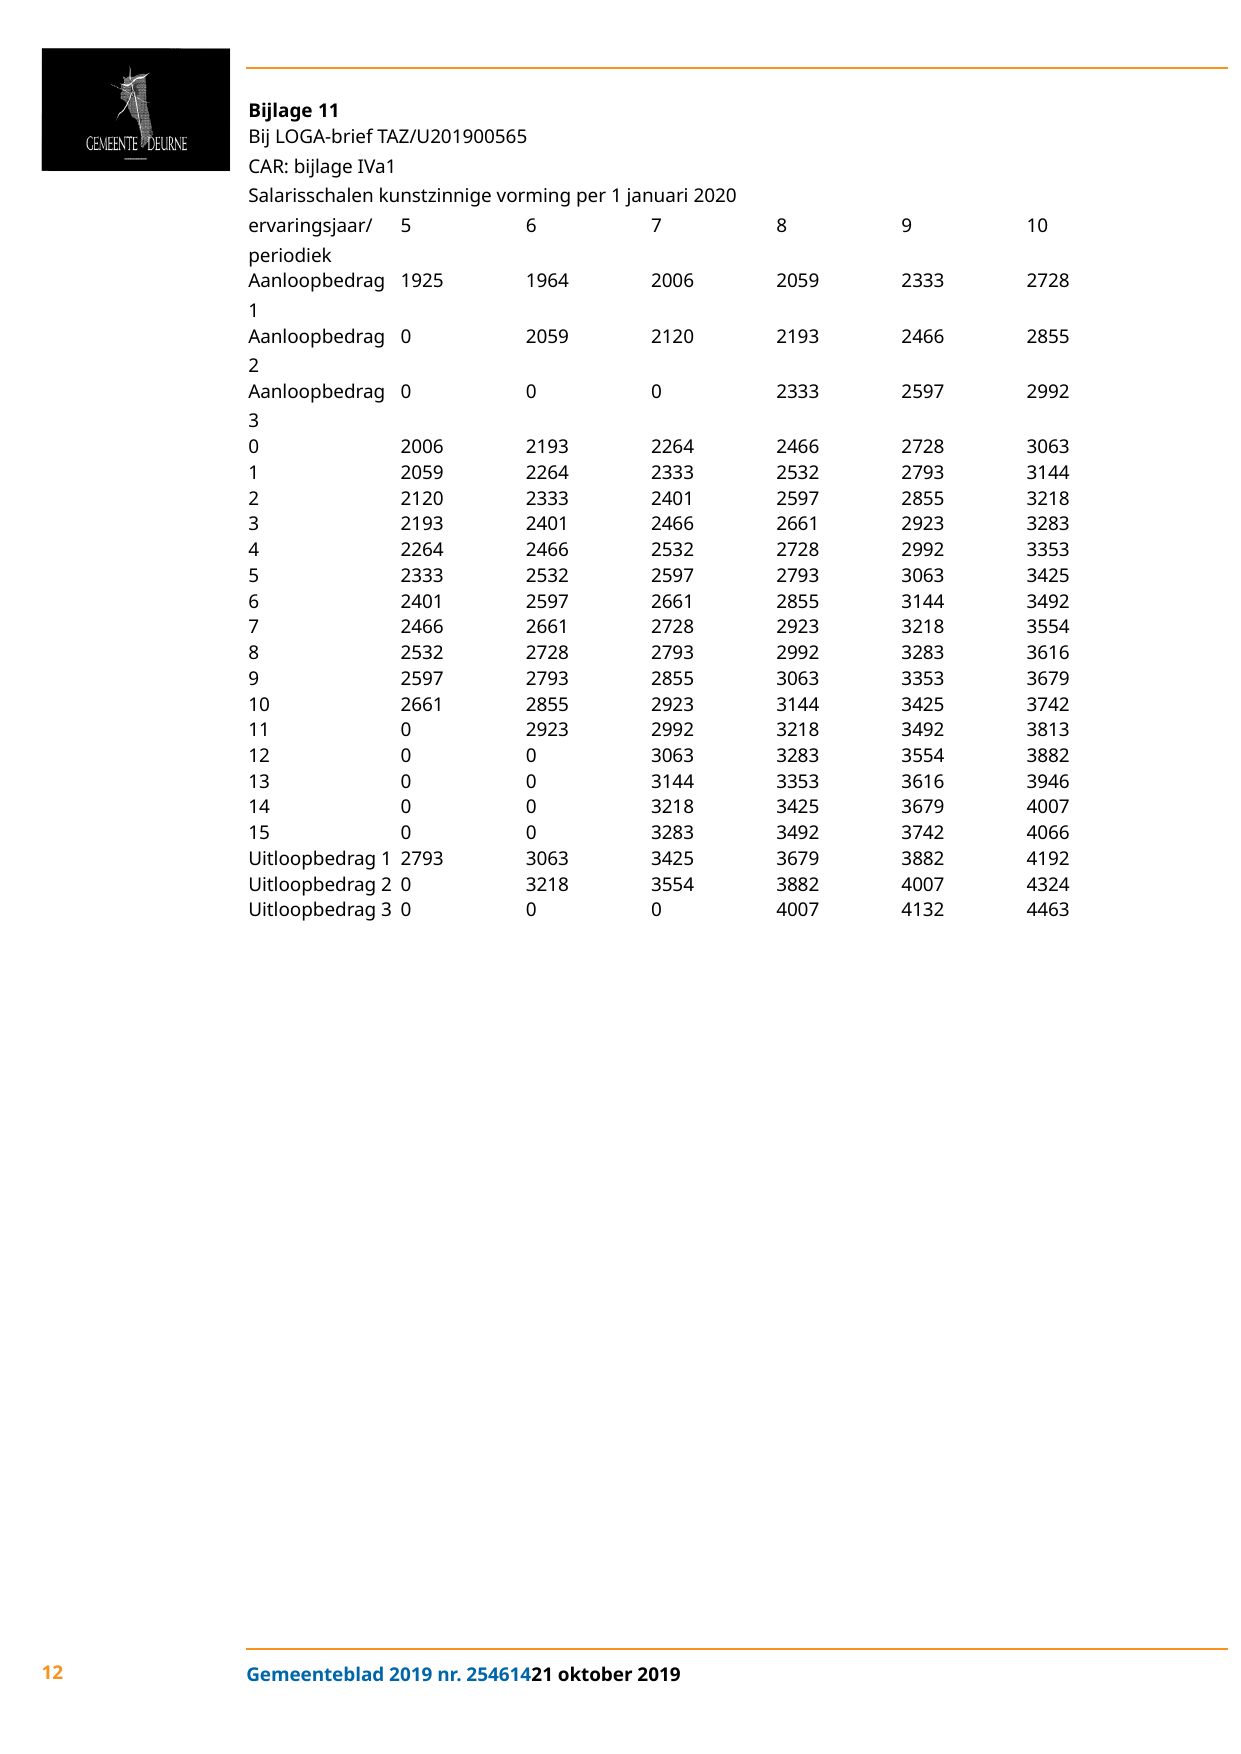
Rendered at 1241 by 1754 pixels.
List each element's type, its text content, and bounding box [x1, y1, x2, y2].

table_cell 4132 [901, 897, 1026, 922]
text Salarisschalen kunstzinnige vorming per 1 januari 2020 [248, 182, 1152, 208]
table_cell 0 [651, 378, 776, 433]
table_cell 3616 [1026, 639, 1152, 665]
table_cell 3144 [1026, 459, 1152, 485]
table_cell 2793 [901, 459, 1026, 485]
table_cell 3425 [1026, 562, 1152, 588]
table_cell 2855 [1026, 323, 1152, 378]
table_cell 0 [526, 819, 651, 845]
table_cell 2 [248, 485, 400, 511]
table_cell 0 [400, 323, 526, 378]
table_cell 3679 [1026, 665, 1152, 691]
table_cell 2661 [651, 588, 776, 613]
table_cell 3554 [901, 742, 1026, 768]
table_cell 2333 [400, 562, 526, 588]
table_cell 4324 [1026, 871, 1152, 897]
table_cell 2333 [651, 459, 776, 485]
table_cell 2059 [400, 459, 526, 485]
table_cell 2333 [776, 378, 901, 433]
table_cell 2923 [901, 511, 1026, 536]
table_cell 2466 [651, 511, 776, 536]
table_cell 3218 [526, 871, 651, 897]
table_cell 0 [400, 897, 526, 922]
table_cell 0 [400, 819, 526, 845]
table_cell 2992 [776, 639, 901, 665]
table_cell 3283 [1026, 511, 1152, 536]
table_cell 2597 [651, 562, 776, 588]
table_cell 2992 [901, 536, 1026, 562]
table_cell 3882 [901, 845, 1026, 871]
table_cell 1925 [400, 268, 526, 323]
table_cell 3218 [651, 794, 776, 819]
picture [41, 47, 231, 172]
table_cell 3063 [901, 562, 1026, 588]
table_cell 3063 [1026, 434, 1152, 459]
table_cell 2855 [901, 485, 1026, 511]
table_cell 6 [248, 588, 400, 613]
table_cell 2793 [651, 639, 776, 665]
table_cell 2264 [526, 459, 651, 485]
table_cell 3144 [651, 768, 776, 794]
table_header 10 [1026, 212, 1152, 267]
table_cell 3946 [1026, 768, 1152, 794]
table_cell 3353 [776, 768, 901, 794]
table_cell 2333 [901, 268, 1026, 323]
table_cell Aanloopbedrag 3 [248, 378, 400, 433]
table_cell 2193 [776, 323, 901, 378]
table_cell 2728 [776, 536, 901, 562]
table_cell 3218 [901, 614, 1026, 639]
table_cell 0 [400, 742, 526, 768]
table_cell 0 [400, 768, 526, 794]
table_cell 3218 [776, 716, 901, 742]
table_cell 2264 [651, 434, 776, 459]
table_cell 13 [248, 768, 400, 794]
table_cell 2855 [526, 691, 651, 716]
table_cell 2992 [651, 716, 776, 742]
table_cell 2661 [400, 691, 526, 716]
table_cell 2466 [400, 614, 526, 639]
table_cell 3 [248, 511, 400, 536]
table_cell 1964 [526, 268, 651, 323]
table_cell 4007 [901, 871, 1026, 897]
table_cell 2006 [651, 268, 776, 323]
table_cell 2923 [651, 691, 776, 716]
table_cell 2466 [526, 536, 651, 562]
table_cell 0 [400, 378, 526, 433]
table_cell 3063 [651, 742, 776, 768]
table_cell 2855 [776, 588, 901, 613]
table_cell 3492 [776, 819, 901, 845]
text Bijlage 11 [248, 95, 1152, 123]
text CAR: bijlage IVa1 [248, 153, 1152, 179]
table_cell 5 [248, 562, 400, 588]
table_cell 3882 [776, 871, 901, 897]
table_cell 2597 [901, 378, 1026, 433]
table_cell 2597 [776, 485, 901, 511]
table_cell 2992 [1026, 378, 1152, 433]
table_header 9 [901, 212, 1026, 267]
table_cell 2728 [901, 434, 1026, 459]
table_cell 3492 [1026, 588, 1152, 613]
table_cell 4463 [1026, 897, 1152, 922]
table_cell 3882 [1026, 742, 1152, 768]
table_cell 2059 [776, 268, 901, 323]
table_header ervaringsjaar/ periodiek [248, 212, 400, 267]
table_cell 2793 [776, 562, 901, 588]
table_cell 3554 [651, 871, 776, 897]
table_cell 0 [526, 768, 651, 794]
table_cell 10 [248, 691, 400, 716]
table_cell 2264 [400, 536, 526, 562]
table_cell 4 [248, 536, 400, 562]
table_cell 3679 [901, 794, 1026, 819]
table_cell 2333 [526, 485, 651, 511]
table_cell 2923 [526, 716, 651, 742]
table_cell 0 [400, 716, 526, 742]
table_cell 3425 [651, 845, 776, 871]
table_cell 0 [651, 897, 776, 922]
table_cell 2466 [901, 323, 1026, 378]
table_cell 2059 [526, 323, 651, 378]
table_cell 3063 [776, 665, 901, 691]
table_cell 2532 [651, 536, 776, 562]
table_cell 2923 [776, 614, 901, 639]
table_cell 2597 [400, 665, 526, 691]
table_cell 3425 [901, 691, 1026, 716]
table_cell 3742 [1026, 691, 1152, 716]
table_cell 3144 [901, 588, 1026, 613]
table_cell 7 [248, 614, 400, 639]
table_cell 3283 [651, 819, 776, 845]
table_cell Aanloopbedrag 2 [248, 323, 400, 378]
table_cell 2401 [526, 511, 651, 536]
table_cell 2120 [651, 323, 776, 378]
table_cell 0 [526, 897, 651, 922]
table_cell 2193 [400, 511, 526, 536]
table_cell 3813 [1026, 716, 1152, 742]
table_cell 3353 [1026, 536, 1152, 562]
table_cell 1 [248, 459, 400, 485]
table_cell 2006 [400, 434, 526, 459]
table_cell 0 [248, 434, 400, 459]
table_cell 0 [400, 871, 526, 897]
table_cell 2401 [651, 485, 776, 511]
table_cell 9 [248, 665, 400, 691]
table_cell 2728 [651, 614, 776, 639]
table_cell 2532 [526, 562, 651, 588]
text Bij LOGA-brief TAZ/U201900565 [248, 123, 1152, 149]
table_cell 3616 [901, 768, 1026, 794]
table_cell 3144 [776, 691, 901, 716]
table_cell 2793 [526, 665, 651, 691]
table_cell 3492 [901, 716, 1026, 742]
table_cell 0 [526, 794, 651, 819]
table_cell 2728 [526, 639, 651, 665]
table_cell 3353 [901, 665, 1026, 691]
table_cell Uitloopbedrag 1 [248, 845, 400, 871]
table_cell 2193 [526, 434, 651, 459]
table_cell 0 [400, 794, 526, 819]
table_cell 4007 [776, 897, 901, 922]
table_cell 11 [248, 716, 400, 742]
table_header 5 [400, 212, 526, 267]
table_cell 3679 [776, 845, 901, 871]
table_cell 2728 [1026, 268, 1152, 323]
table_cell 8 [248, 639, 400, 665]
table_cell 3554 [1026, 614, 1152, 639]
table_cell 2855 [651, 665, 776, 691]
table_cell 0 [526, 378, 651, 433]
table_cell 2597 [526, 588, 651, 613]
table_cell 4192 [1026, 845, 1152, 871]
table_cell 2401 [400, 588, 526, 613]
table_cell 3218 [1026, 485, 1152, 511]
table_cell 3283 [776, 742, 901, 768]
table_cell 2793 [400, 845, 526, 871]
table_cell 14 [248, 794, 400, 819]
table_cell Aanloopbedrag 1 [248, 268, 400, 323]
table_cell 2661 [776, 511, 901, 536]
table_cell 0 [526, 742, 651, 768]
table_cell 4007 [1026, 794, 1152, 819]
table_header 6 [526, 212, 651, 267]
table_cell 3425 [776, 794, 901, 819]
table_cell 3742 [901, 819, 1026, 845]
table_cell Uitloopbedrag 2 [248, 871, 400, 897]
table_cell 4066 [1026, 819, 1152, 845]
table_cell 15 [248, 819, 400, 845]
table_cell 2532 [776, 459, 901, 485]
table_cell 2661 [526, 614, 651, 639]
table_cell 3063 [526, 845, 651, 871]
table_cell 2466 [776, 434, 901, 459]
table_header 8 [776, 212, 901, 267]
table_cell Uitloopbedrag 3 [248, 897, 400, 922]
table_cell 12 [248, 742, 400, 768]
table_cell 2120 [400, 485, 526, 511]
table_cell 3283 [901, 639, 1026, 665]
table_cell 2532 [400, 639, 526, 665]
table_header 7 [651, 212, 776, 267]
